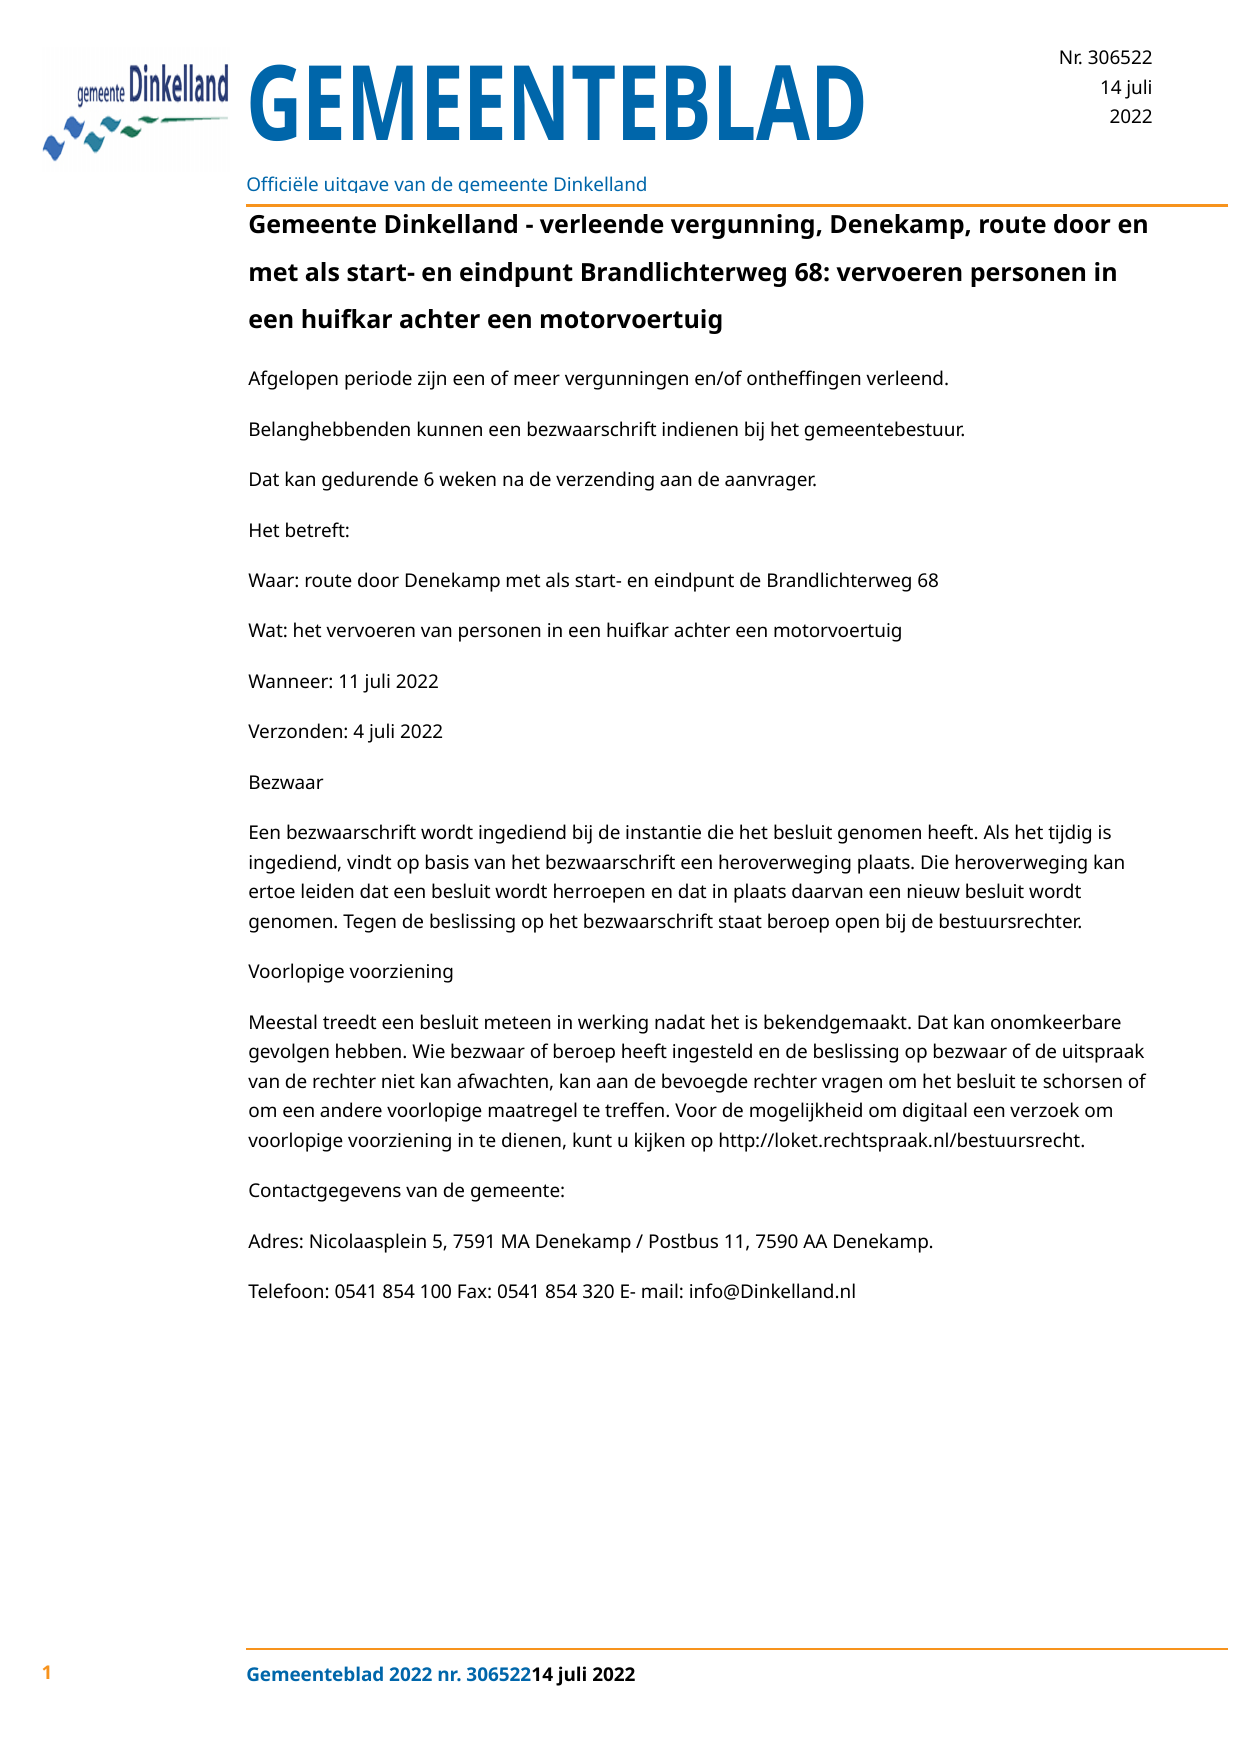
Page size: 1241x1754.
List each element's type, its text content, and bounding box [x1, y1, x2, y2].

text Adres: Nicolaasplein 5, 7591 MA Denekamp / Postbus 11, 7590 AA Denekamp. [248, 1228, 1152, 1254]
text Het betreft: [248, 517, 1152, 542]
text Voorlopige voorziening [248, 958, 1152, 984]
text Bezwaar [248, 769, 1152, 794]
text Belanghebbenden kunnen een bezwaarschrift indienen bij het gemeentebestuur. [248, 416, 1152, 442]
text Meestal treedt een besluit meteen in werking nadat het is bekendgemaakt. Dat kan onomkeerbare gevolgen hebben. Wie bezwaar of beroep heeft ingesteld en de beslissing op bezwaar of de uitspraak van de rechter niet kan afwachten, kan aan de bevoegde rechter vragen om het besluit te schorsen of om een andere voorlopige maatregel te treffen. Voor de mogelijkheid om digitaal een verzoek om voorlopige voorziening in te dienen, kunt u kijken op http://loket.rechtspraak.nl/bestuursrecht. [248, 1009, 1152, 1153]
text Wat: het vervoeren van personen in een huifkar achter een motorvoertuig [248, 618, 1152, 643]
text Afgelopen periode zijn een of meer vergunningen en/of ontheffingen verleend. [248, 366, 1152, 391]
text Gemeente Dinkelland - verleende vergunning, Denekamp, route door en met als start- en eindpunt Brandlichterweg 68: vervoeren personen in een huifkar achter een motorvoertuig [248, 207, 1152, 336]
text Telefoon: 0541 854 100 Fax: 0541 854 320 E- mail: info@Dinkelland.nl [248, 1278, 1152, 1304]
text Verzonden: 4 juli 2022 [248, 718, 1152, 744]
text Contactgegevens van de gemeente: [248, 1178, 1152, 1203]
text Waar: route door Denekamp met als start- en eindpunt de Brandlichterweg 68 [248, 567, 1152, 593]
text Dat kan gedurende 6 weken na de verzending aan de aanvrager. [248, 466, 1152, 492]
text Wanneer: 11 juli 2022 [248, 668, 1152, 694]
text Een bezwaarschrift wordt ingediend bij de instantie die het besluit genomen heeft. Als het tijdig is ingediend, vindt op basis van het bezwaarschrift een heroverweging plaats. Die heroverweging kan ertoe leiden dat een besluit wordt herroepen en dat in plaats daarvan een nieuw besluit wordt genomen. Tegen de beslissing op het bezwaarschrift staat beroep open bij de bestuursrechter. [248, 819, 1152, 934]
picture [41, 47, 231, 172]
